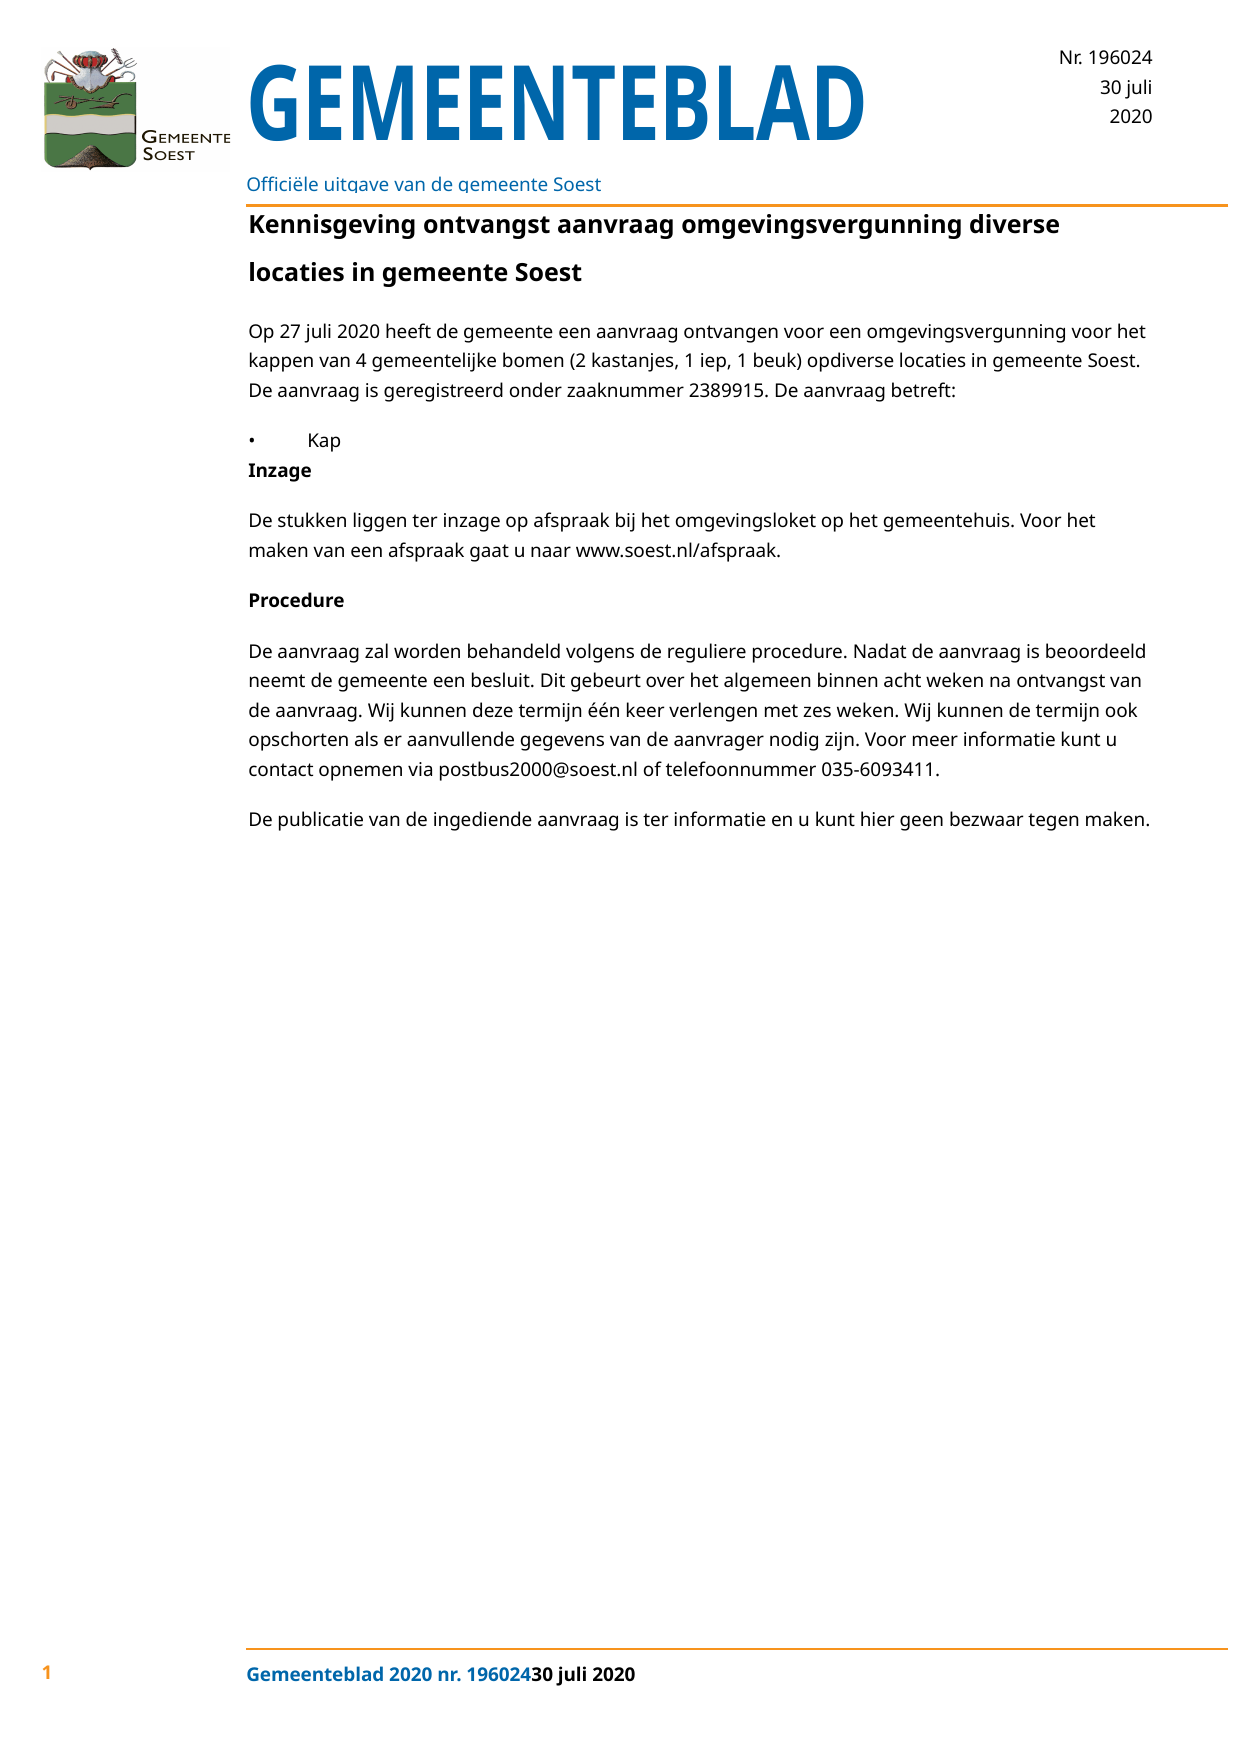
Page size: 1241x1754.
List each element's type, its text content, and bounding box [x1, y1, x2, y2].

text Op 27 juli 2020 heeft de gemeente een aanvraag ontvangen voor een omgevingsvergunning voor het kappen van 4 gemeentelijke bomen (2 kastanjes, 1 iep, 1 beuk) opdiverse locaties in gemeente Soest. De aanvraag is geregistreerd onder zaaknummer 2389915. De aanvraag betreft: [248, 318, 1152, 403]
text Kennisgeving ontvangst aanvraag omgevingsvergunning diverse locaties in gemeente Soest [248, 207, 1152, 288]
text De aanvraag zal worden behandeld volgens de reguliere procedure. Nadat de aanvraag is beoordeeld neemt de gemeente een besluit. Dit gebeurt over het algemeen binnen acht weken na ontvangst van de aanvraag. Wij kunnen deze termijn één keer verlengen met zes weken. Wij kunnen de termijn ook opschorten als er aanvullende gegevens van de aanvrager nodig zijn. Voor meer informatie kunt u contact opnemen via postbus2000@soest.nl of telefoonnummer 035-6093411. [248, 638, 1152, 782]
text Inzage [248, 457, 1152, 483]
picture [41, 47, 231, 172]
text De stukken liggen ter inzage op afspraak bij het omgevingsloket op het gemeentehuis. Voor het maken van een afspraak gaat u naar www.soest.nl/afspraak. [248, 507, 1152, 563]
text Procedure [248, 587, 1152, 613]
text De publicatie van de ingediende aanvraag is ter informatie en u kunt hier geen bezwaar tegen maken. [248, 807, 1152, 832]
list Kap [248, 427, 1152, 453]
